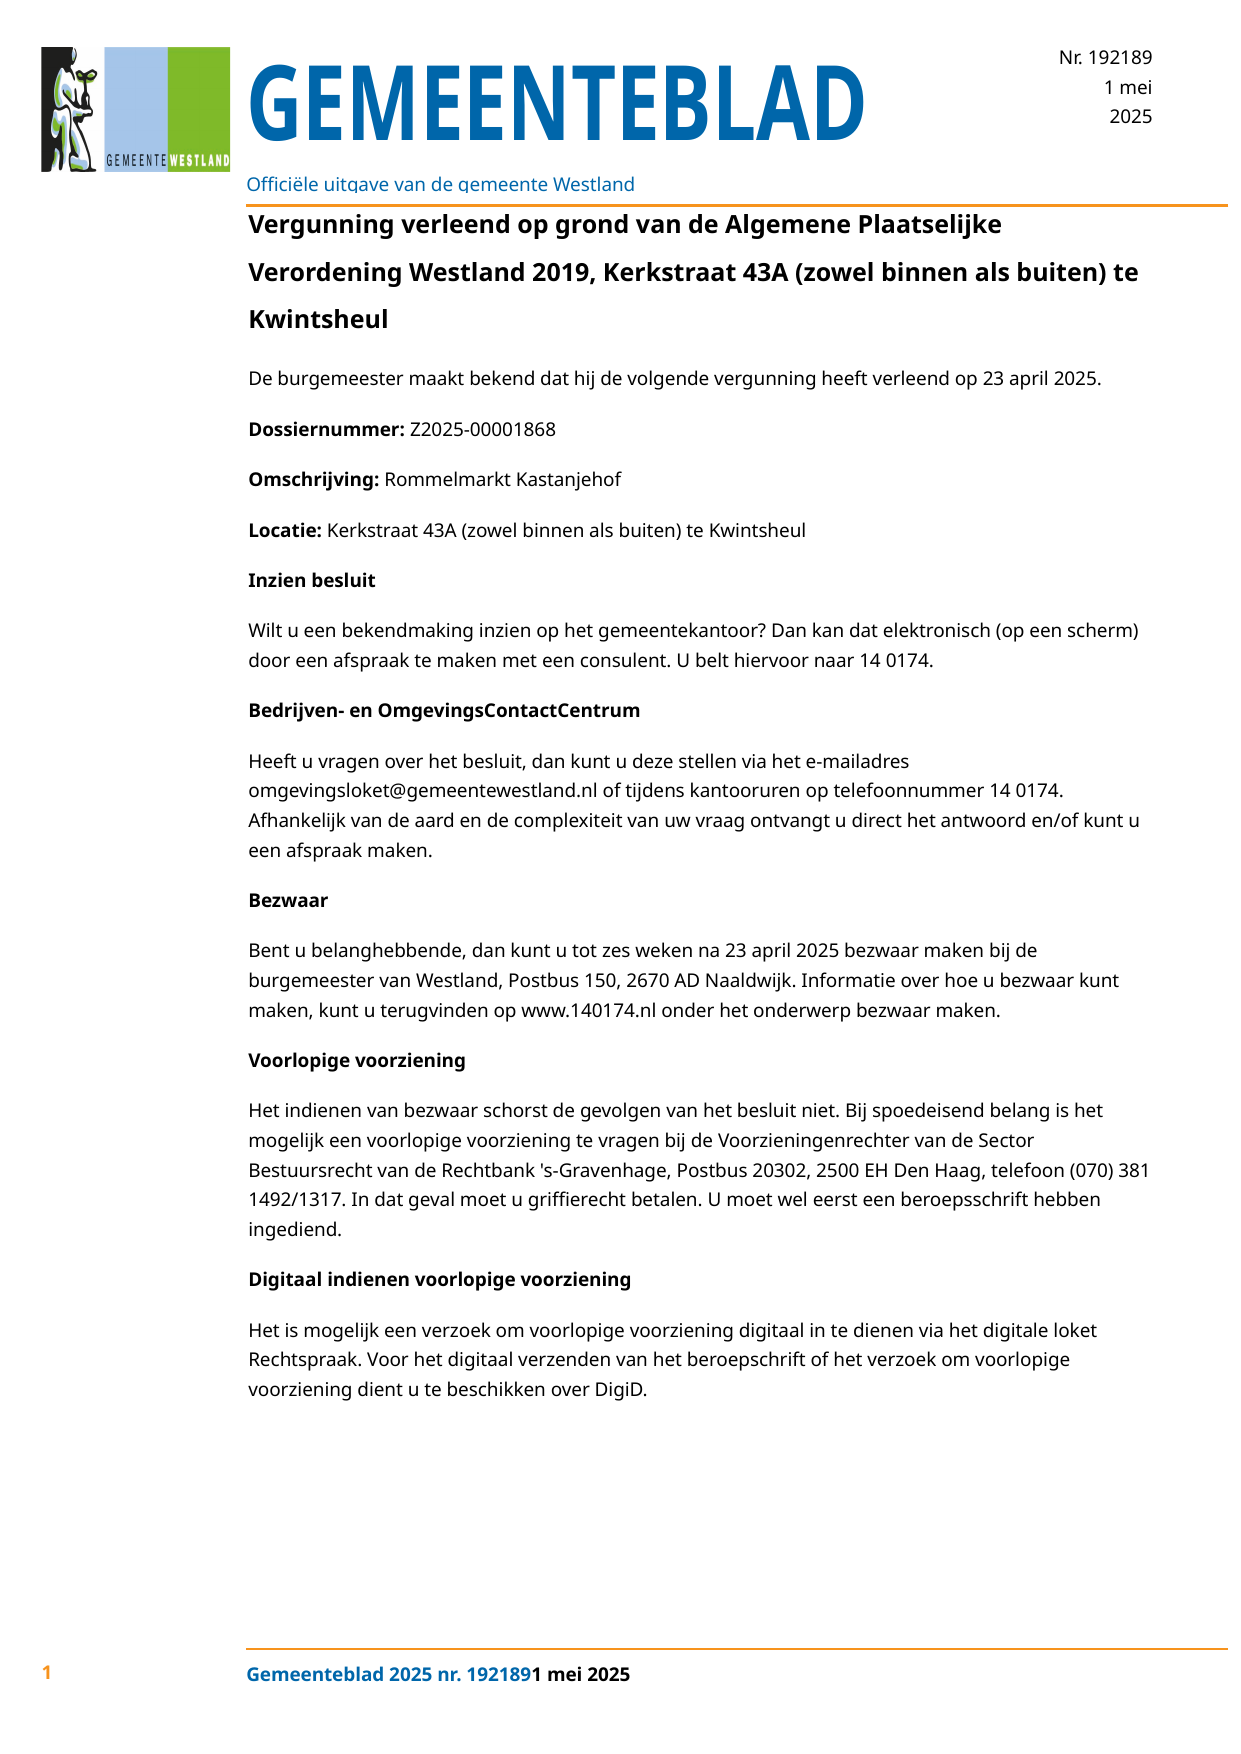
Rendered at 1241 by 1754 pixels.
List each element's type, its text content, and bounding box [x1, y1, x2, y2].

text Bent u belanghebbende, dan kunt u tot zes weken na 23 april 2025 bezwaar maken bij de burgemeester van Westland, Postbus 150, 2670 AD Naaldwijk. Informatie over hoe u bezwaar kunt maken, kunt u terugvinden op www.140174.nl onder het onderwerp bezwaar maken. [248, 938, 1152, 1022]
text Dossiernummer: Z2025-00001868 [248, 416, 1152, 442]
text Wilt u een bekendmaking inzien op het gemeentekantoor? Dan kan dat elektronisch (op een scherm) door een afspraak te maken met een consulent. U belt hiervoor naar 14 0174. [248, 618, 1152, 673]
picture [41, 47, 231, 172]
text Omschrijving: Rommelmarkt Kastanjehof [248, 466, 1152, 492]
text Bedrijven- en OmgevingsContactCentrum [248, 698, 1152, 723]
text Digitaal indienen voorlopige voorziening [248, 1266, 1152, 1292]
text De burgemeester maakt bekend dat hij de volgende vergunning heeft verleend op 23 april 2025. [248, 366, 1152, 391]
text Voorlopige voorziening [248, 1047, 1152, 1073]
text Het indienen van bezwaar schorst de gevolgen van het besluit niet. Bij spoedeisend belang is het mogelijk een voorlopige voorziening te vragen bij de Voorzieningenrechter van de Sector Bestuursrecht van de Rechtbank 's-Gravenhage, Postbus 20302, 2500 EH Den Haag, telefoon (070) 381 1492/1317. In dat geval moet u griffierecht betalen. U moet wel eerst een beroepsschrift hebben ingediend. [248, 1098, 1152, 1242]
text Heeft u vragen over het besluit, dan kunt u deze stellen via het e-mailadres omgevingsloket@gemeentewestland.nl of tijdens kantooruren op telefoonnummer 14 0174. Afhankelijk van de aard en de complexiteit van uw vraag ontvangt u direct het antwoord en/of kunt u een afspraak maken. [248, 748, 1152, 862]
text Het is mogelijk een verzoek om voorlopige voorziening digitaal in te dienen via het digitale loket Rechtspraak. Voor het digitaal verzenden van het beroepschrift of het verzoek om voorlopige voorziening dient u te beschikken over DigiD. [248, 1317, 1152, 1402]
text Bezwaar [248, 887, 1152, 913]
text Inzien besluit [248, 567, 1152, 593]
text Locatie: Kerkstraat 43A (zowel binnen als buiten) te Kwintsheul [248, 517, 1152, 542]
text Vergunning verleend op grond van de Algemene Plaatselijke Verordening Westland 2019, Kerkstraat 43A (zowel binnen als buiten) te Kwintsheul [248, 207, 1152, 336]
